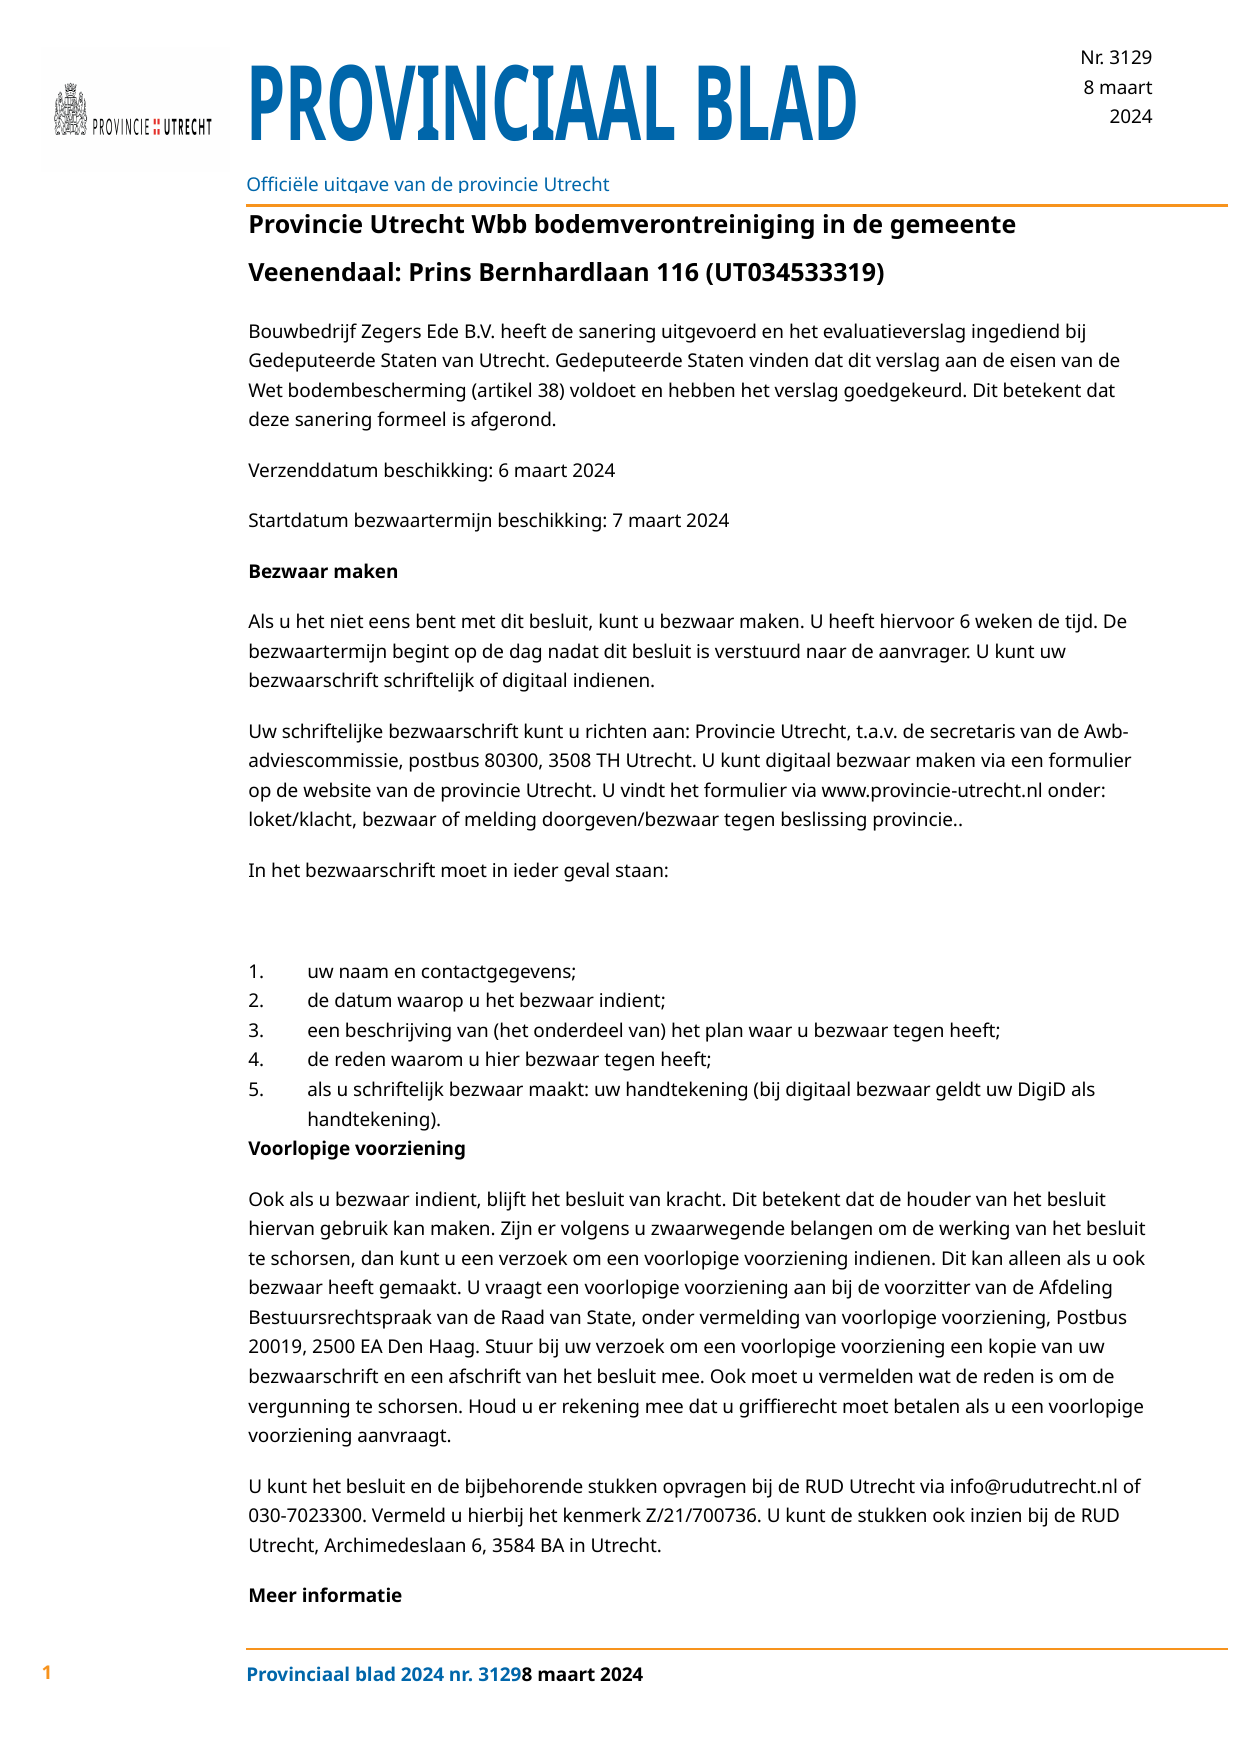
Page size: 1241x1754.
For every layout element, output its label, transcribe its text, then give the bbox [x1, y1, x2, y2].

text Verzenddatum beschikking: 6 maart 2024 [248, 457, 1152, 483]
text Uw schriftelijke bezwaarschrift kunt u richten aan: Provincie Utrecht, t.a.v. de secretaris van de Awb-adviescommissie, postbus 80300, 3508 TH Utrecht. U kunt digitaal bezwaar maken via een formulier op de website van de provincie Utrecht. U vindt het formulier via www.provincie-utrecht.nl onder: loket/klacht, bezwaar of melding doorgeven/bezwaar tegen beslissing provincie.. [248, 718, 1152, 832]
list als u schriftelijk bezwaar maakt: uw handtekening (bij digitaal bezwaar geldt uw DigiD als handtekening). [248, 1076, 1152, 1132]
text Ook als u bezwaar indient, blijft het besluit van kracht. Dit betekent dat de houder van het besluit hiervan gebruik kan maken. Zijn er volgens u zwaarwegende belangen om de werking van het besluit te schorsen, dan kunt u een verzoek om een voorlopige voorziening indienen. Dit kan alleen als u ook bezwaar heeft gemaakt. U vraagt een voorlopige voorziening aan bij de voorzitter van de Afdeling Bestuursrechtspraak van de Raad van State, onder vermelding van voorlopige voorziening, Postbus 20019, 2500 EA Den Haag. Stuur bij uw verzoek om een voorlopige voorziening een kopie van uw bezwaarschrift en een afschrift van het besluit mee. Ook moet u vermelden wat de reden is om de vergunning te schorsen. Houd u er rekening mee dat u griffierecht moet betalen als u een voorlopige voorziening aanvraagt. [248, 1186, 1152, 1448]
text In het bezwaarschrift moet in ieder geval staan: [248, 857, 1152, 883]
text Als u het niet eens bent met dit besluit, kunt u bezwaar maken. U heeft hiervoor 6 weken de tijd. De bezwaartermijn begint op de dag nadat dit besluit is verstuurd naar de aanvrager. U kunt uw bezwaarschrift schriftelijk of digitaal indienen. [248, 608, 1152, 693]
picture [41, 47, 231, 172]
list een beschrijving van (het onderdeel van) het plan waar u bezwaar tegen heeft; [248, 1017, 1152, 1043]
list de datum waarop u het bezwaar indient; [248, 987, 1152, 1013]
text Meer informatie [248, 1582, 1152, 1608]
list de reden waarom u hier bezwaar tegen heeft; [248, 1047, 1152, 1072]
text Provincie Utrecht Wbb bodemverontreiniging in de gemeente Veenendaal: Prins Bernhardlaan 116 (UT034533319) [248, 207, 1152, 288]
text Bezwaar maken [248, 558, 1152, 584]
text Voorlopige voorziening [248, 1135, 1152, 1161]
text Bouwbedrijf Zegers Ede B.V. heeft de sanering uitgevoerd en het evaluatieverslag ingediend bij Gedeputeerde Staten van Utrecht. Gedeputeerde Staten vinden dat dit verslag aan de eisen van de Wet bodembescherming (artikel 38) voldoet en hebben het verslag goedgekeurd. Dit betekent dat deze sanering formeel is afgerond. [248, 318, 1152, 432]
text Startdatum bezwaartermijn beschikking: 7 maart 2024 [248, 507, 1152, 533]
text U kunt het besluit en de bijbehorende stukken opvragen bij de RUD Utrecht via info@rudutrecht.nl of 030-7023300. Vermeld u hierbij het kenmerk Z/21/700736. U kunt de stukken ook inzien bij de RUD Utrecht, Archimedeslaan 6, 3584 BA in Utrecht. [248, 1473, 1152, 1558]
list uw naam en contactgegevens; [248, 958, 1152, 984]
